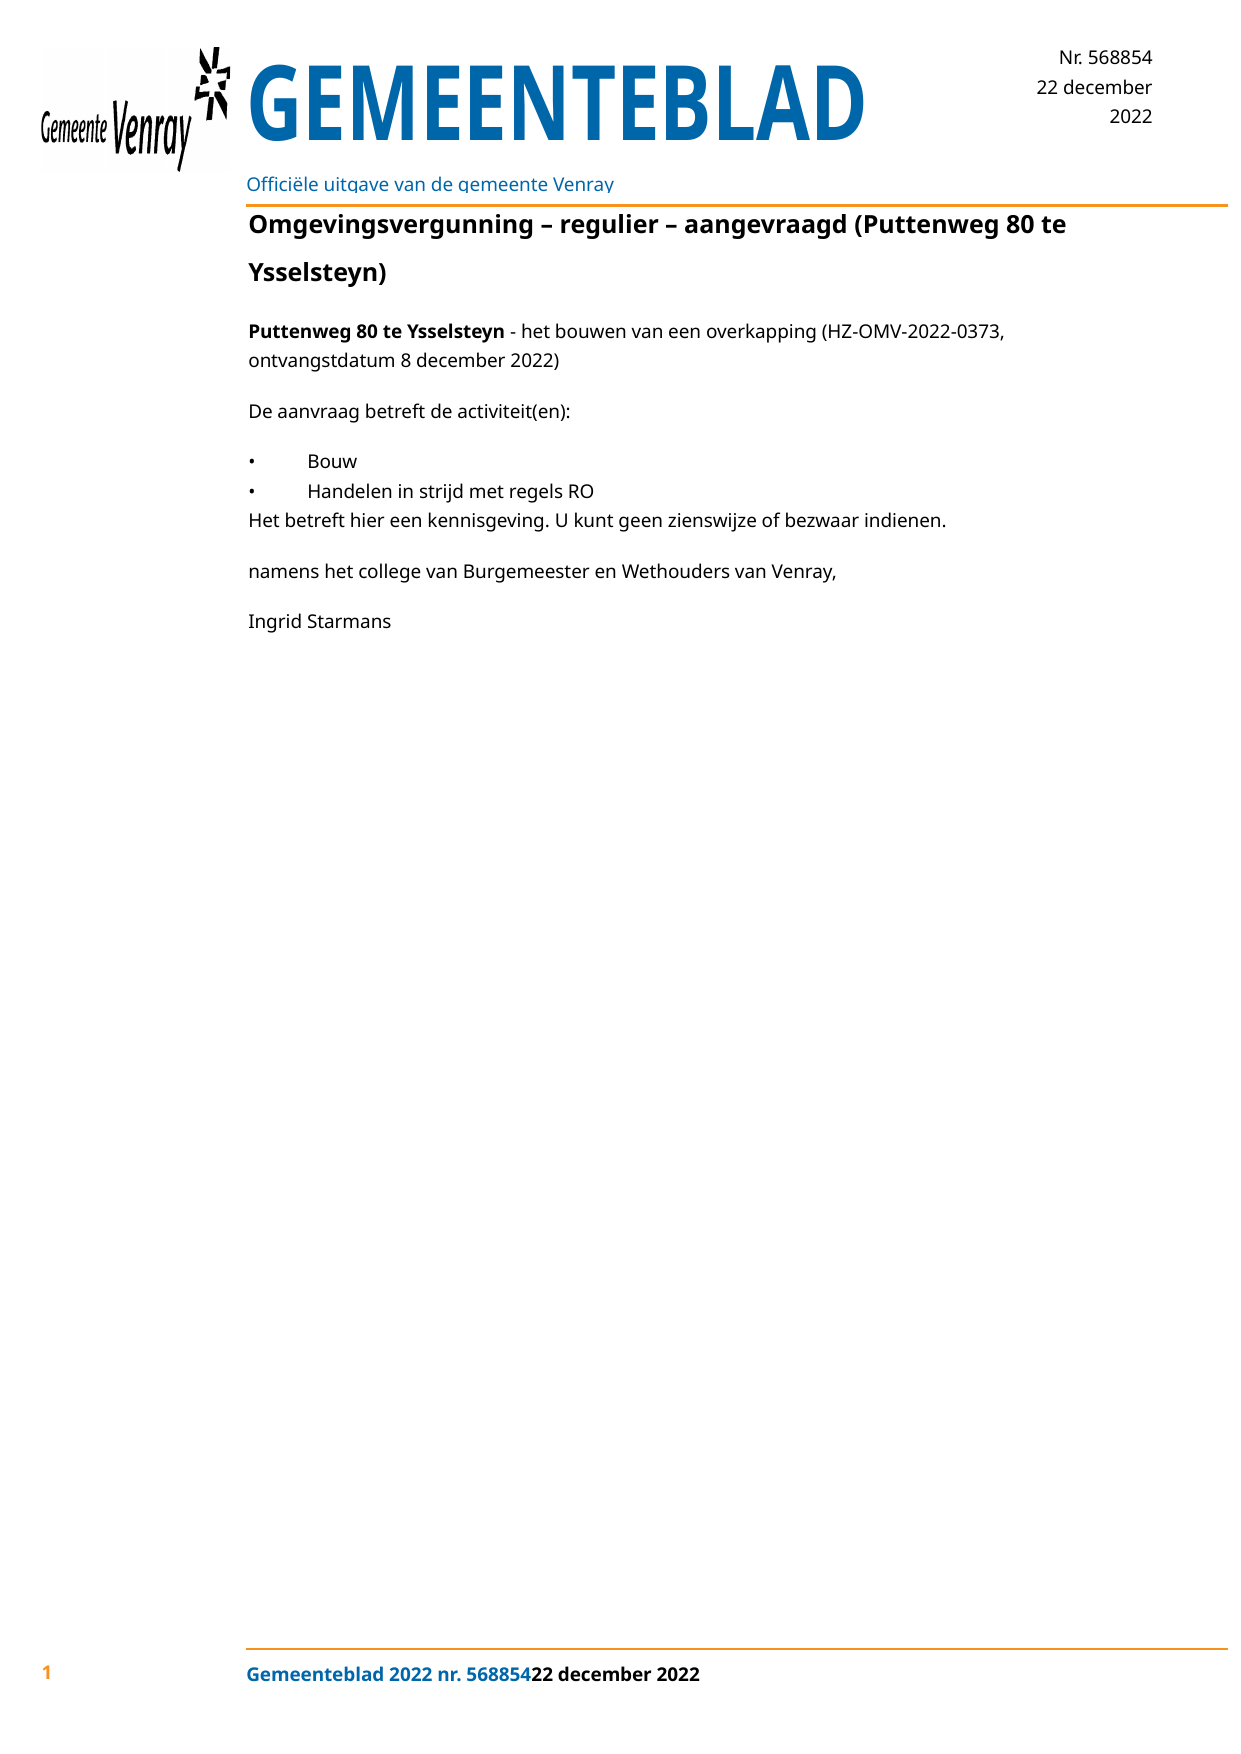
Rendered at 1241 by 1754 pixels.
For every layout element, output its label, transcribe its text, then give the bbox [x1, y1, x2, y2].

text namens het college van Burgemeester en Wethouders van Venray, [248, 558, 1152, 584]
list Handelen in strijd met regels RO [248, 478, 1152, 504]
text De aanvraag betreft de activiteit(en): [248, 398, 1152, 424]
text Ingrid Starmans [248, 608, 1152, 634]
text Het betreft hier een kennisgeving. U kunt geen zienswijze of bezwaar indienen. [248, 507, 1152, 533]
text Omgevingsvergunning – regulier – aangevraagd (Puttenweg 80 te Ysselsteyn) [248, 207, 1152, 288]
text Puttenweg 80 te Ysselsteyn - het bouwen van een overkapping (HZ-OMV-2022-0373, ontvangstdatum 8 december 2022) [248, 318, 1152, 373]
list Bouw [248, 448, 1152, 474]
picture [41, 47, 231, 172]
